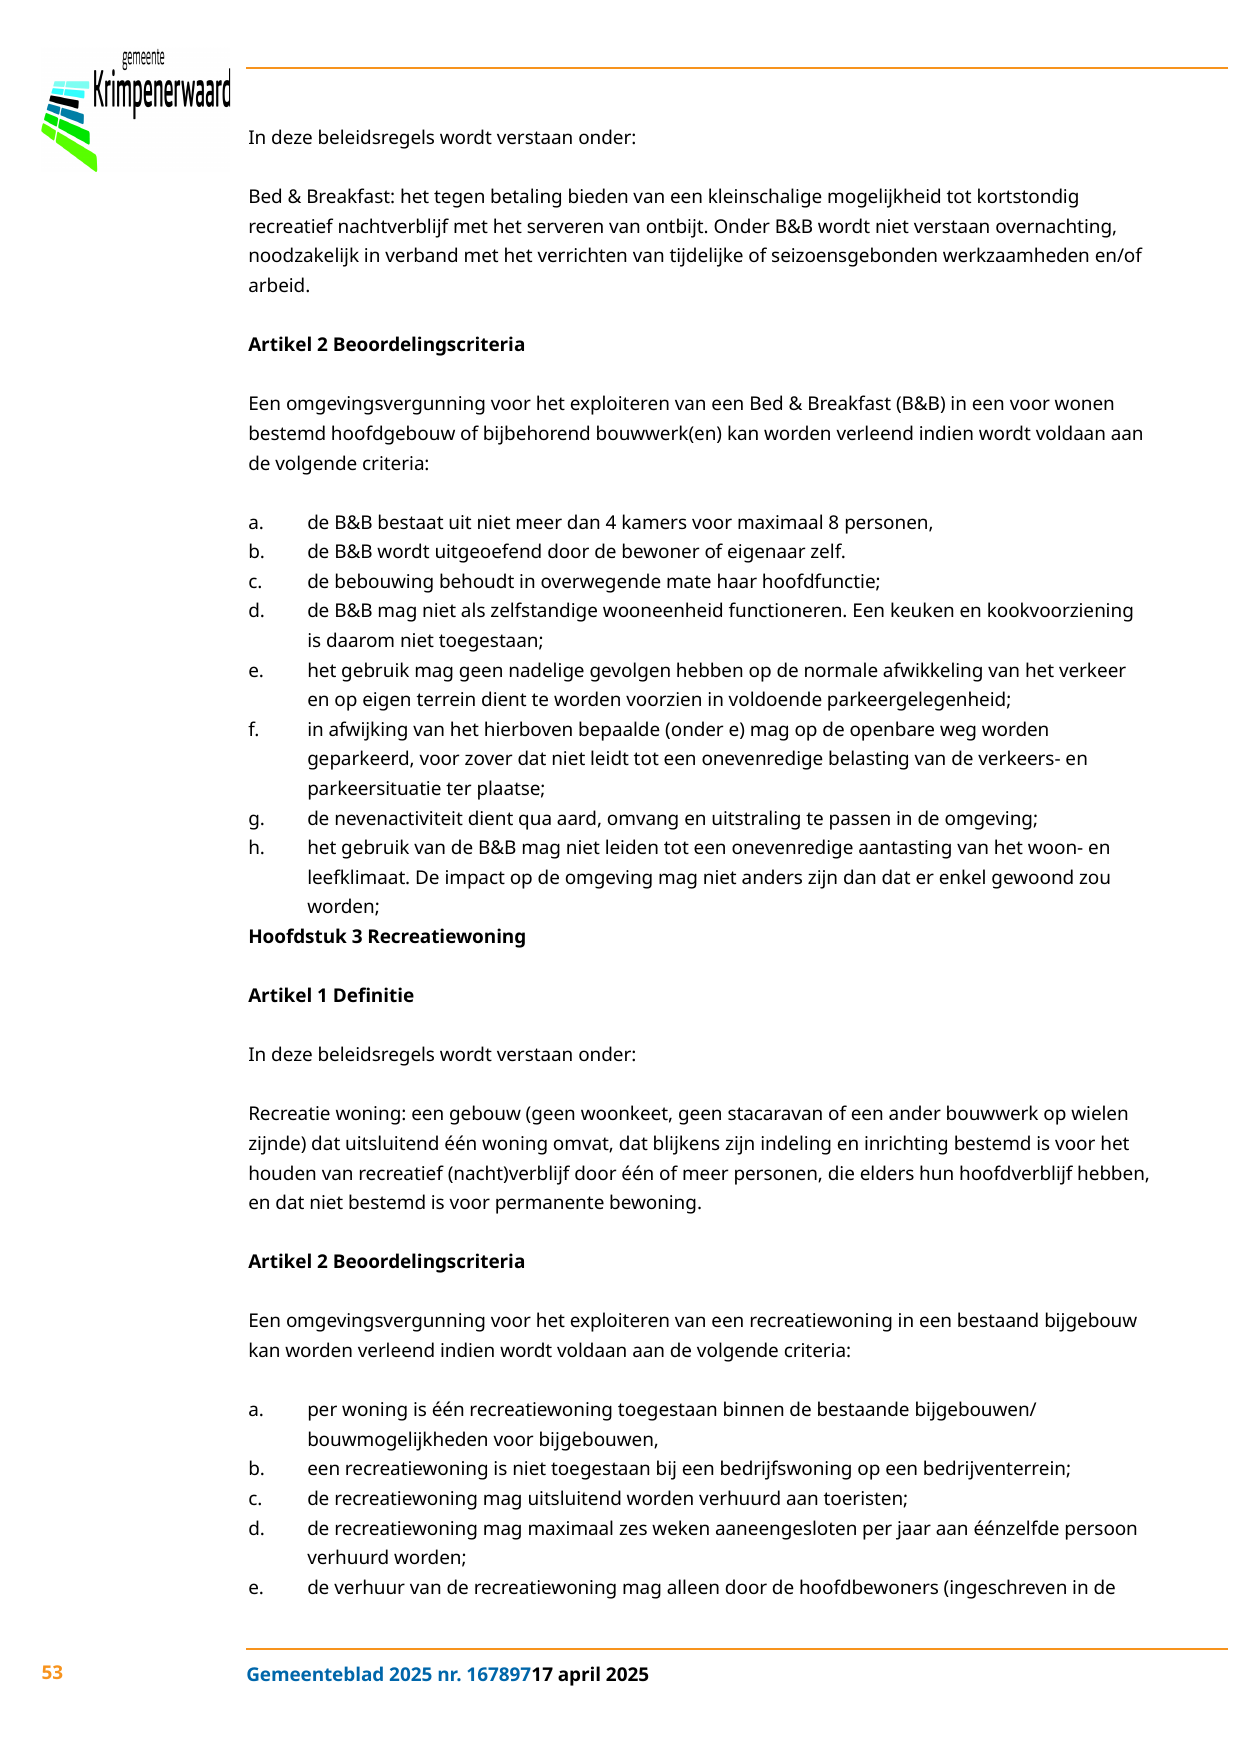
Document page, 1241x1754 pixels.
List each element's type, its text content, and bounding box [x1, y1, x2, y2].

list de verhuur van de recreatiewoning mag alleen door de hoofdbewoners (ingeschreven in de [248, 1574, 1152, 1600]
text In deze beleidsregels wordt verstaan onder: [248, 1041, 1152, 1067]
text Artikel 2 Beoordelingscriteria [248, 331, 1152, 357]
text Recreatie woning: een gebouw (geen woonkeet, geen stacaravan of een ander bouwwerk op wielen zijnde) dat uitsluitend één woning omvat, dat blijkens zijn indeling en inrichting bestemd is voor het houden van recreatief (nacht)verblijf door één of meer personen, die elders hun hoofdverblijf hebben, en dat niet bestemd is voor permanente bewoning. [248, 1101, 1152, 1215]
text Een omgevingsvergunning voor het exploiteren van een recreatiewoning in een bestaand bijgebouw kan worden verleend indien wordt voldaan aan de volgende criteria: [248, 1308, 1152, 1363]
list in afwijking van het hierboven bepaalde (onder e) mag op de openbare weg worden geparkeerd, voor zover dat niet leidt tot een onevenredige belasting van de verkeers- en parkeersituatie ter plaatse; [248, 716, 1152, 801]
picture [41, 47, 231, 172]
list het gebruik van de B&B mag niet leiden tot een onevenredige aantasting van het woon- en leefklimaat. De impact op de omgeving mag niet anders zijn dan dat er enkel gewoond zou worden; [248, 834, 1152, 919]
list de recreatiewoning mag uitsluitend worden verhuurd aan toeristen; [248, 1485, 1152, 1511]
text Hoofdstuk 3 Recreatiewoning [248, 923, 1152, 949]
text Een omgevingsvergunning voor het exploiteren van een Bed & Breakfast (B&B) in een voor wonen bestemd hoofdgebouw of bijbehorend bouwwerk(en) kan worden verleend indien wordt voldaan aan de volgende criteria: [248, 391, 1152, 476]
list het gebruik mag geen nadelige gevolgen hebben op de normale afwikkeling van het verkeer en op eigen terrein dient te worden voorzien in voldoende parkeergelegenheid; [248, 657, 1152, 712]
list de B&B bestaat uit niet meer dan 4 kamers voor maximaal 8 personen, [248, 509, 1152, 535]
list de recreatiewoning mag maximaal zes weken aaneengesloten per jaar aan éénzelfde persoon verhuurd worden; [248, 1515, 1152, 1570]
text Bed & Breakfast: het tegen betaling bieden van een kleinschalige mogelijkheid tot kortstondig recreatief nachtverblijf met het serveren van ontbijt. Onder B&B wordt niet verstaan overnachting, noodzakelijk in verband met het verrichten van tijdelijke of seizoensgebonden werkzaamheden en/of arbeid. [248, 183, 1152, 298]
list per woning is één recreatiewoning toegestaan binnen de bestaande bijgebouwen/ bouwmogelijkheden voor bijgebouwen, [248, 1396, 1152, 1452]
list de nevenactiviteit dient qua aard, omvang en uitstraling te passen in de omgeving; [248, 805, 1152, 831]
list de bebouwing behoudt in overwegende mate haar hoofdfunctie; [248, 568, 1152, 594]
text Artikel 1 Definitie [248, 982, 1152, 1008]
text In deze beleidsregels wordt verstaan onder: [248, 124, 1152, 150]
text Artikel 2 Beoordelingscriteria [248, 1248, 1152, 1274]
list een recreatiewoning is niet toegestaan bij een bedrijfswoning op een bedrijventerrein; [248, 1456, 1152, 1481]
list de B&B wordt uitgeoefend door de bewoner of eigenaar zelf. [248, 538, 1152, 564]
list de B&B mag niet als zelfstandige wooneenheid functioneren. Een keuken en kookvoorziening is daarom niet toegestaan; [248, 598, 1152, 653]
